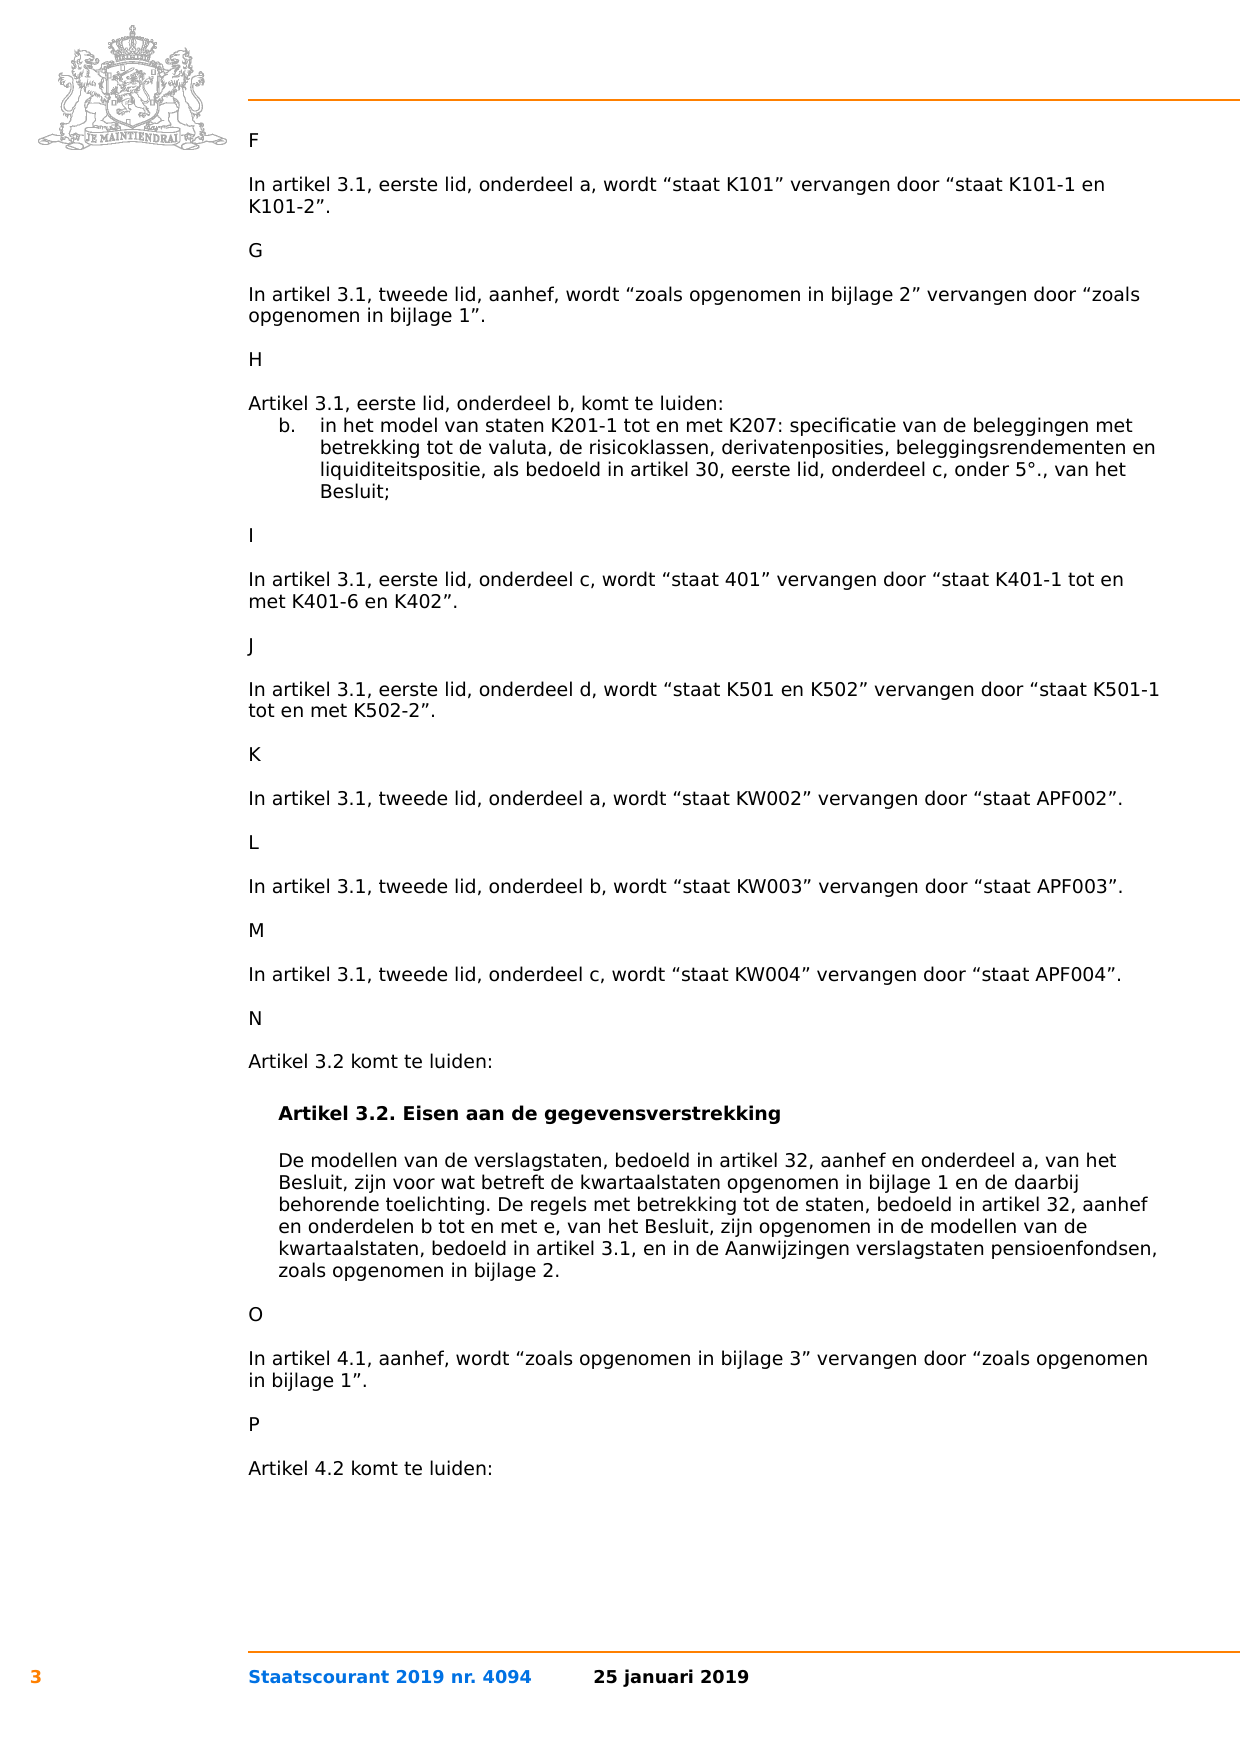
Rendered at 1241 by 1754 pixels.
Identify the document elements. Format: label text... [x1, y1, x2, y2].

text In artikel 3.1, tweede lid, onderdeel b, wordt “staat KW003” vervangen door “staat APF003”. [248, 876, 1163, 898]
text M [248, 920, 1163, 942]
text O [248, 1304, 1163, 1326]
text b. in het model van staten K201-1 tot en met K207: specificatie van de beleggingen met betrekking tot de valuta, de risicoklassen, derivatenposities, beleggingsrendementen en liquiditeitspositie, als bedoeld in artikel 30, eerste lid, onderdeel c, onder 5°., van het Besluit; [278, 415, 1163, 503]
text K [248, 744, 1163, 766]
text I [248, 525, 1163, 547]
text De modellen van de verslagstaten, bedoeld in artikel 32, aanhef en onderdeel a, van het Besluit, zijn voor wat betreft de kwartaalstaten opgenomen in bijlage 1 en de daarbij behorende toelichting. De regels met betrekking tot de staten, bedoeld in artikel 32, aanhef en onderdelen b tot en met e, van het Besluit, zijn opgenomen in de modellen van de kwartaalstaten, bedoeld in artikel 3.1, en in de Aanwijzingen verslagstaten pensioenfondsen, zoals opgenomen in bijlage 2. [278, 1150, 1163, 1282]
text In artikel 3.1, tweede lid, onderdeel c, wordt “staat KW004” vervangen door “staat APF004”. [248, 963, 1163, 986]
picture [38, 25, 227, 150]
text F [248, 130, 1163, 152]
text H [248, 349, 1163, 371]
text Artikel 3.2 komt te luiden: [248, 1051, 1163, 1073]
text In artikel 3.1, eerste lid, onderdeel d, wordt “staat K501 en K502” vervangen door “staat K501-1 tot en met K502-2”. [248, 678, 1163, 722]
text N [248, 1007, 1163, 1029]
text In artikel 3.1, eerste lid, onderdeel c, wordt “staat 401” vervangen door “staat K401-1 tot en met K401-6 en K402”. [248, 569, 1163, 613]
text G [248, 239, 1163, 262]
text In artikel 4.1, aanhef, wordt “zoals opgenomen in bijlage 3” vervangen door “zoals opgenomen in bijlage 1”. [248, 1348, 1163, 1392]
subtitle Artikel 3.2. Eisen aan de gegevensverstrekking [278, 1103, 1163, 1125]
text L [248, 832, 1163, 854]
text Artikel 4.2 komt te luiden: [248, 1457, 1163, 1479]
text Artikel 3.1, eerste lid, onderdeel b, komt te luiden: [248, 393, 1163, 415]
text J [248, 634, 1163, 657]
text P [248, 1414, 1163, 1436]
text In artikel 3.1, eerste lid, onderdeel a, wordt “staat K101” vervangen door “staat K101-1 en K101-2”. [248, 174, 1163, 218]
text In artikel 3.1, tweede lid, onderdeel a, wordt “staat KW002” vervangen door “staat APF002”. [248, 788, 1163, 810]
text In artikel 3.1, tweede lid, aanhef, wordt “zoals opgenomen in bijlage 2” vervangen door “zoals opgenomen in bijlage 1”. [248, 283, 1163, 327]
